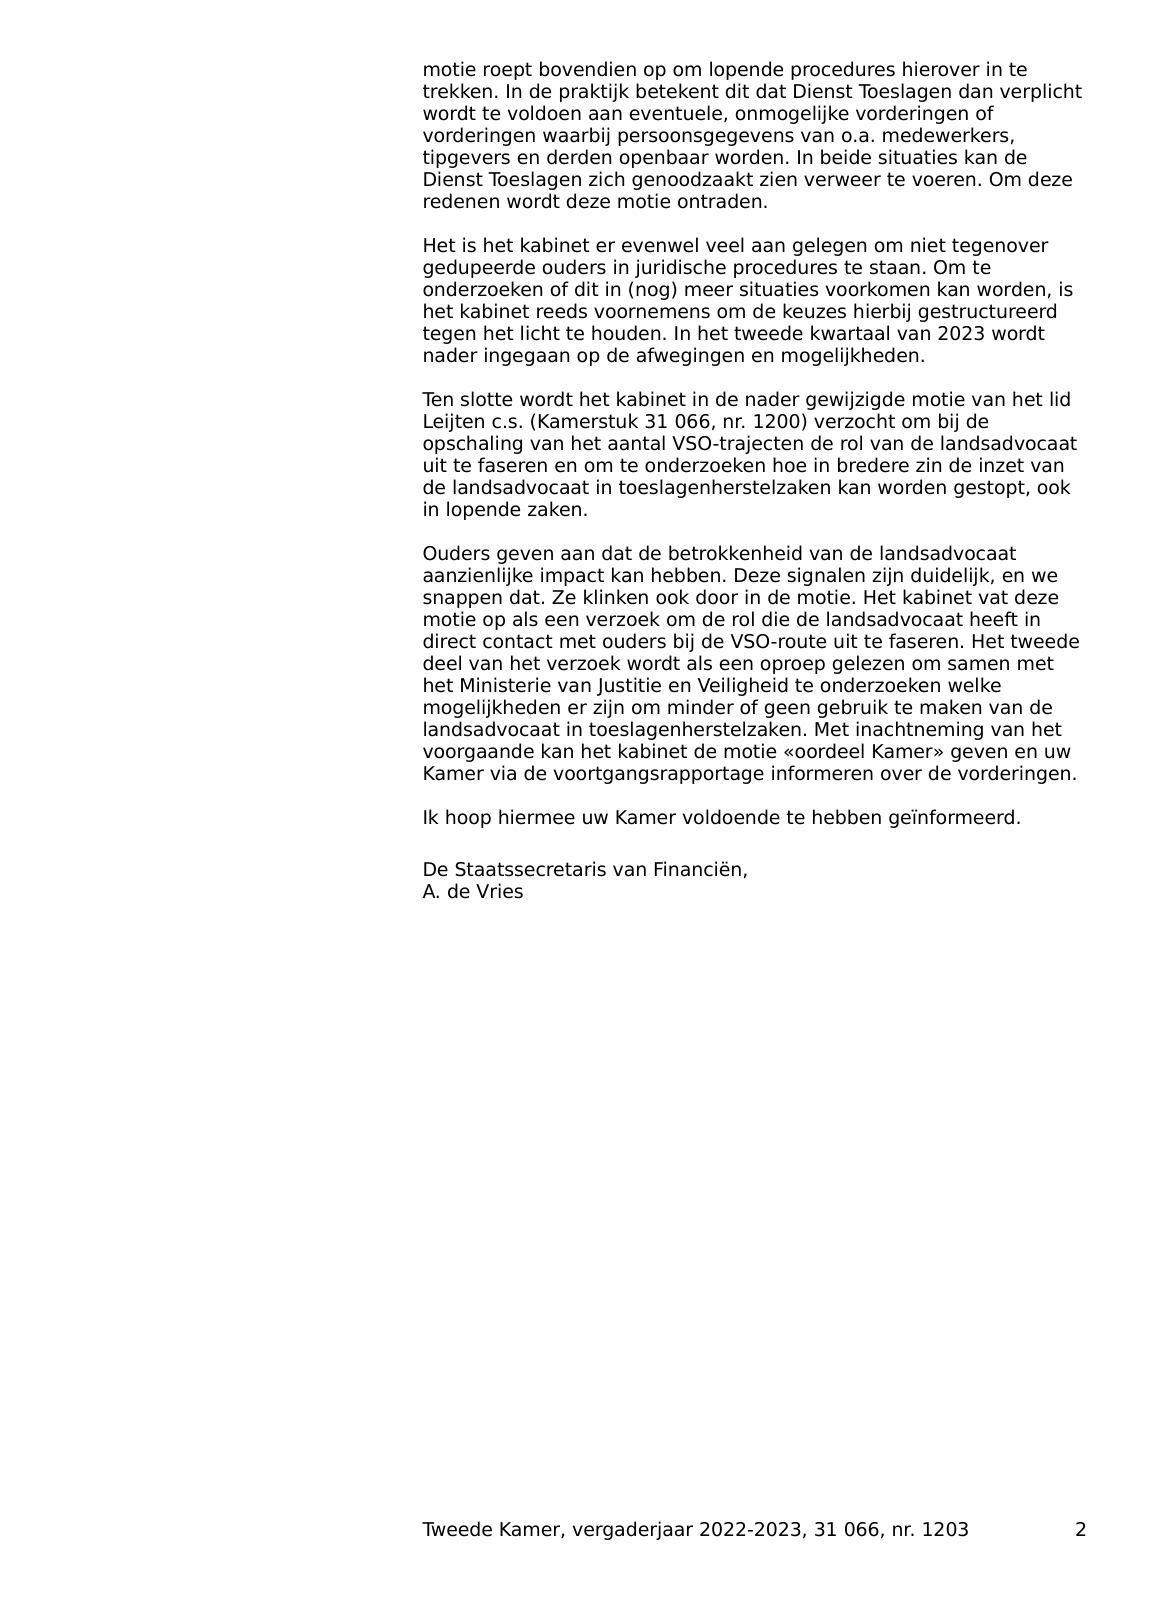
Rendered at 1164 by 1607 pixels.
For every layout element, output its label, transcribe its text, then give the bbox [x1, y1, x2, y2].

text De Staatssecretaris van Financiën, A. de Vries [422, 859, 1087, 903]
text Ten slotte wordt het kabinet in de nader gewijzigde motie van het lid Leijten c.s. (Kamerstuk 31 066, nr. 1200) verzocht om bij de opschaling van het aantal VSO-trajecten de rol van de landsadvocaat uit te faseren en om te onderzoeken hoe in bredere zin de inzet van de landsadvocaat in toeslagenherstelzaken kan worden gestopt, ook in lopende zaken. [422, 389, 1087, 521]
text Het is het kabinet er evenwel veel aan gelegen om niet tegenover gedupeerde ouders in juridische procedures te staan. Om te onderzoeken of dit in (nog) meer situaties voorkomen kan worden, is het kabinet reeds voornemens om de keuzes hierbij gestructureerd tegen het licht te houden. In het tweede kwartaal van 2023 wordt nader ingegaan op de afwegingen en mogelijkheden. [422, 235, 1087, 367]
text Ik hoop hiermee uw Kamer voldoende te hebben geïnformeerd. [422, 807, 1087, 829]
text motie roept bovendien op om lopende procedures hierover in te trekken. In de praktijk betekent dit dat Dienst Toeslagen dan verplicht wordt te voldoen aan eventuele, onmogelijke vorderingen of vorderingen waarbij persoonsgegevens van o.a. medewerkers, tipgevers en derden openbaar worden. In beide situaties kan de Dienst Toeslagen zich genoodzaakt zien verweer te voeren. Om deze redenen wordt deze motie ontraden. [422, 59, 1087, 213]
text Ouders geven aan dat de betrokkenheid van de landsadvocaat aanzienlijke impact kan hebben. Deze signalen zijn duidelijk, en we snappen dat. Ze klinken ook door in de motie. Het kabinet vat deze motie op als een verzoek om de rol die de landsadvocaat heeft in direct contact met ouders bij de VSO-route uit te faseren. Het tweede deel van het verzoek wordt als een oproep gelezen om samen met het Ministerie van Justitie en Veiligheid te onderzoeken welke mogelijkheden er zijn om minder of geen gebruik te maken van de landsadvocaat in toeslagenherstelzaken. Met inachtneming van het voorgaande kan het kabinet de motie «oordeel Kamer» geven en uw Kamer via de voortgangsrapportage informeren over de vorderingen. [422, 543, 1087, 785]
